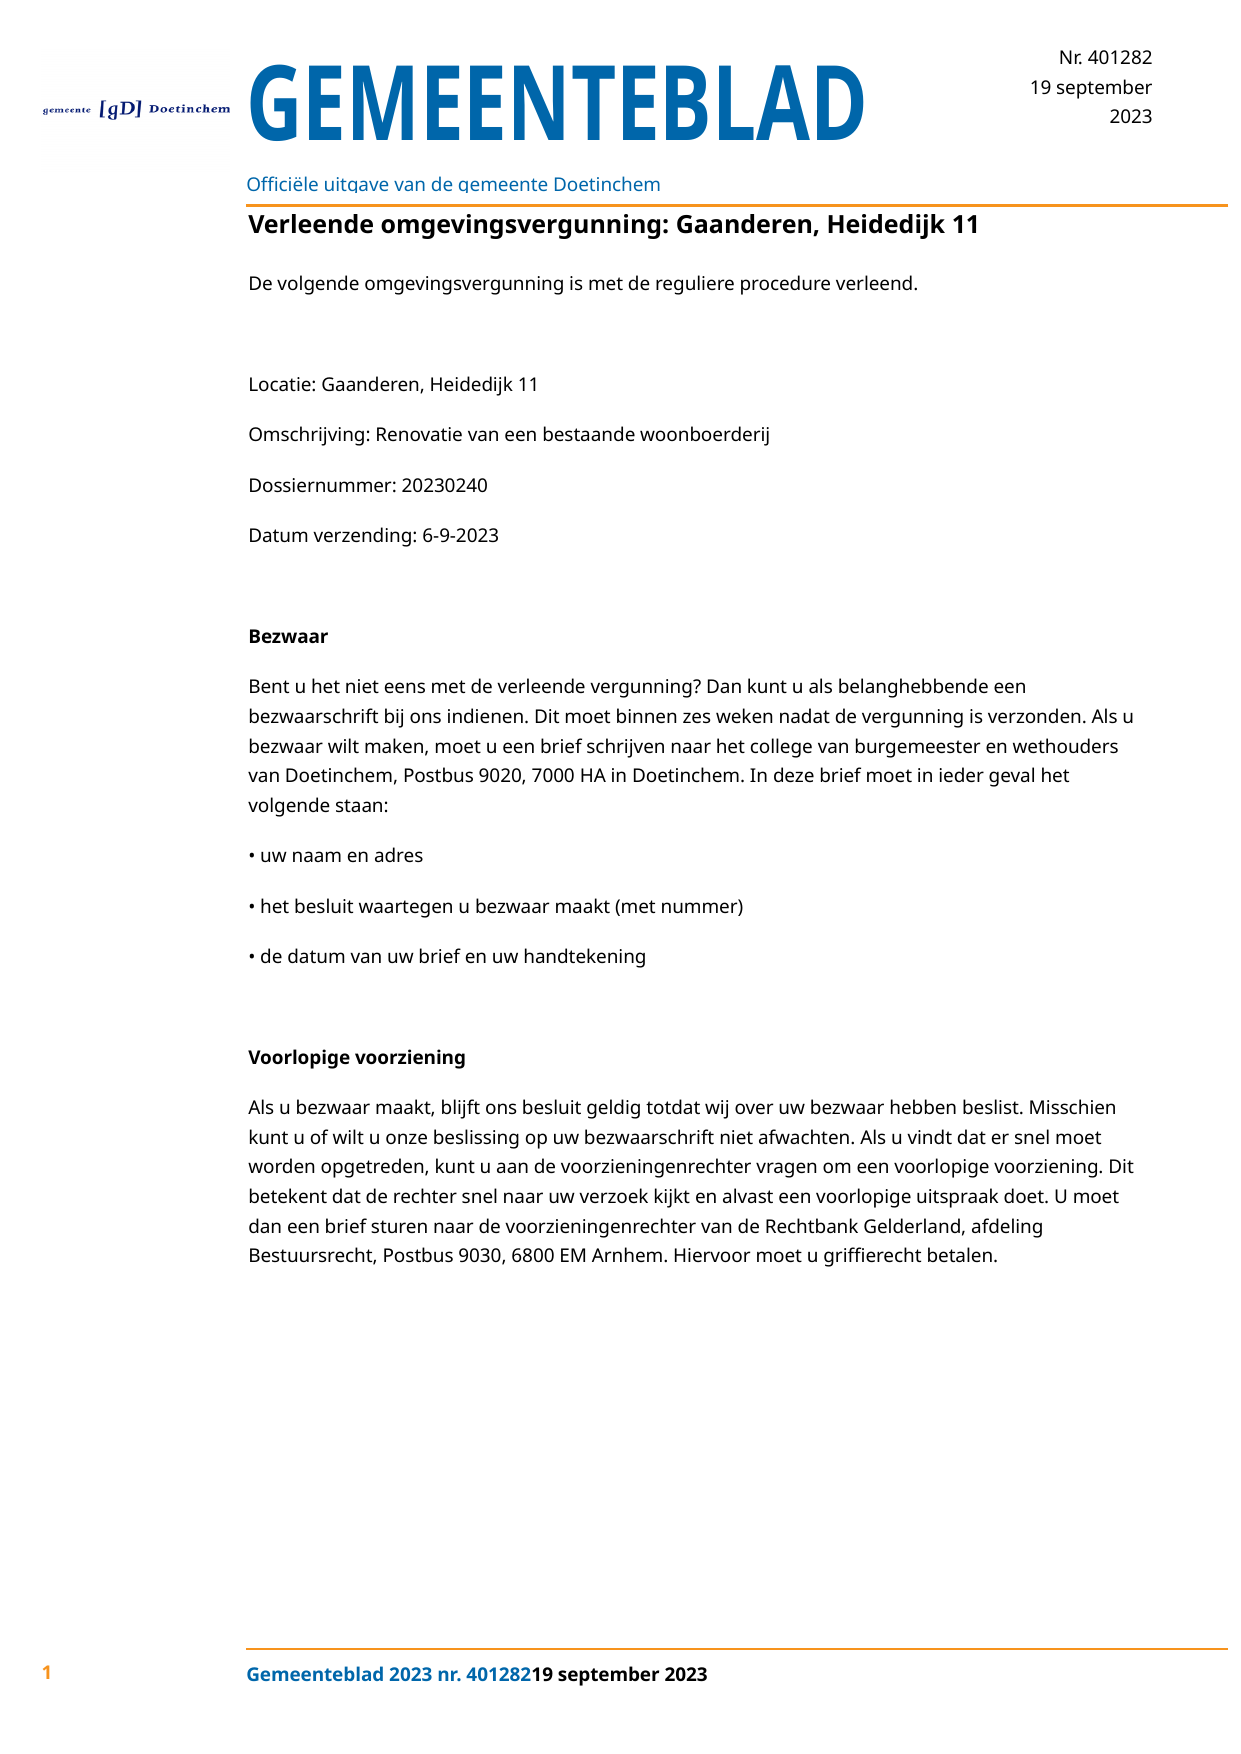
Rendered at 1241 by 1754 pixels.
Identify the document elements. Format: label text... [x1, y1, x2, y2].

text Locatie: Gaanderen, Heidedijk 11 [248, 371, 1152, 397]
text Dossiernummer: 20230240 [248, 472, 1152, 498]
text Als u bezwaar maakt, blijft ons besluit geldig totdat wij over uw bezwaar hebben beslist. Misschien kunt u of wilt u onze beslissing op uw bezwaarschrift niet afwachten. Als u vindt dat er snel moet worden opgetreden, kunt u aan de voorzieningenrechter vragen om een voorlopige voorziening. Dit betekent dat de rechter snel naar uw verzoek kijkt en alvast een voorlopige uitspraak doet. U moet dan een brief sturen naar de voorzieningenrechter van de Rechtbank Gelderland, afdeling Bestuursrecht, Postbus 9030, 6800 EM Arnhem. Hiervoor moet u griffierecht betalen. [248, 1094, 1152, 1268]
text Omschrijving: Renovatie van een bestaande woonboerderij [248, 422, 1152, 447]
text • uw naam en adres [248, 842, 1152, 868]
text Bent u het niet eens met de verleende vergunning? Dan kunt u als belanghebbende een bezwaarschrift bij ons indienen. Dit moet binnen zes weken nadat de vergunning is verzonden. Als u bezwaar wilt maken, moet u een brief schrijven naar het college van burgemeester en wethouders van Doetinchem, Postbus 9020, 7000 HA in Doetinchem. In deze brief moet in ieder geval het volgende staan: [248, 674, 1152, 818]
text Bezwaar [248, 623, 1152, 649]
text • de datum van uw brief en uw handtekening [248, 943, 1152, 969]
text Verleende omgevingsvergunning: Gaanderen, Heidedijk 11 [248, 207, 1152, 241]
picture [41, 47, 231, 172]
text Voorlopige voorziening [248, 1044, 1152, 1070]
text • het besluit waartegen u bezwaar maakt (met nummer) [248, 893, 1152, 918]
text De volgende omgevingsvergunning is met de reguliere procedure verleend. [248, 270, 1152, 296]
text Datum verzending: 6-9-2023 [248, 522, 1152, 548]
